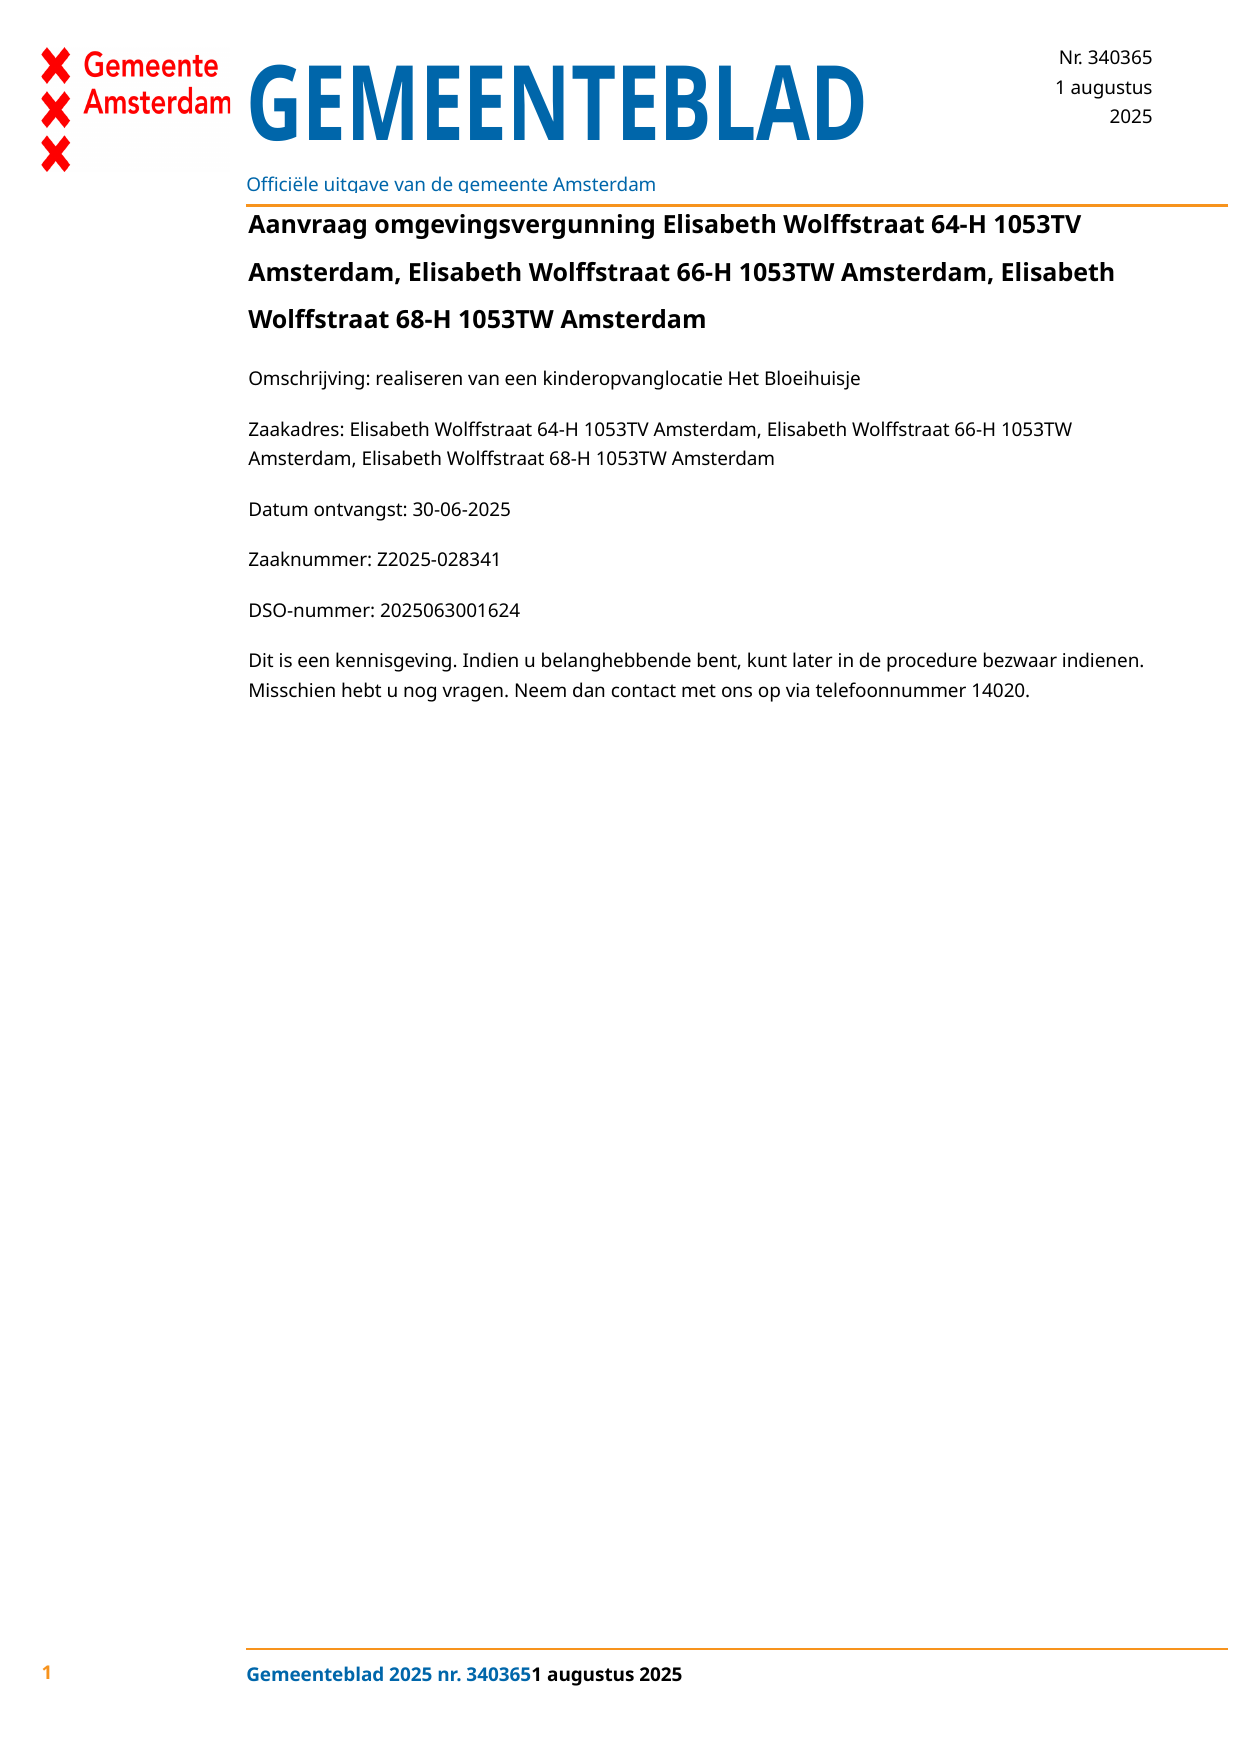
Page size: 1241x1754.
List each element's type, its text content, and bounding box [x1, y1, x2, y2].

picture [41, 47, 231, 172]
text Omschrijving: realiseren van een kinderopvanglocatie Het Bloeihuisje [248, 366, 1152, 391]
text Zaaknummer: Z2025-028341 [248, 546, 1152, 572]
text Aanvraag omgevingsvergunning Elisabeth Wolffstraat 64-H 1053TV Amsterdam, Elisabeth Wolffstraat 66-H 1053TW Amsterdam, Elisabeth Wolffstraat 68-H 1053TW Amsterdam [248, 207, 1152, 336]
text Zaakadres: Elisabeth Wolffstraat 64-H 1053TV Amsterdam, Elisabeth Wolffstraat 66-H 1053TW Amsterdam, Elisabeth Wolffstraat 68-H 1053TW Amsterdam [248, 416, 1152, 471]
text Datum ontvangst: 30-06-2025 [248, 496, 1152, 522]
text DSO-nummer: 2025063001624 [248, 597, 1152, 622]
text Dit is een kennisgeving. Indien u belanghebbende bent, kunt later in de procedure bezwaar indienen. Misschien hebt u nog vragen. Neem dan contact met ons op via telefoonnummer 14020. [248, 647, 1152, 702]
